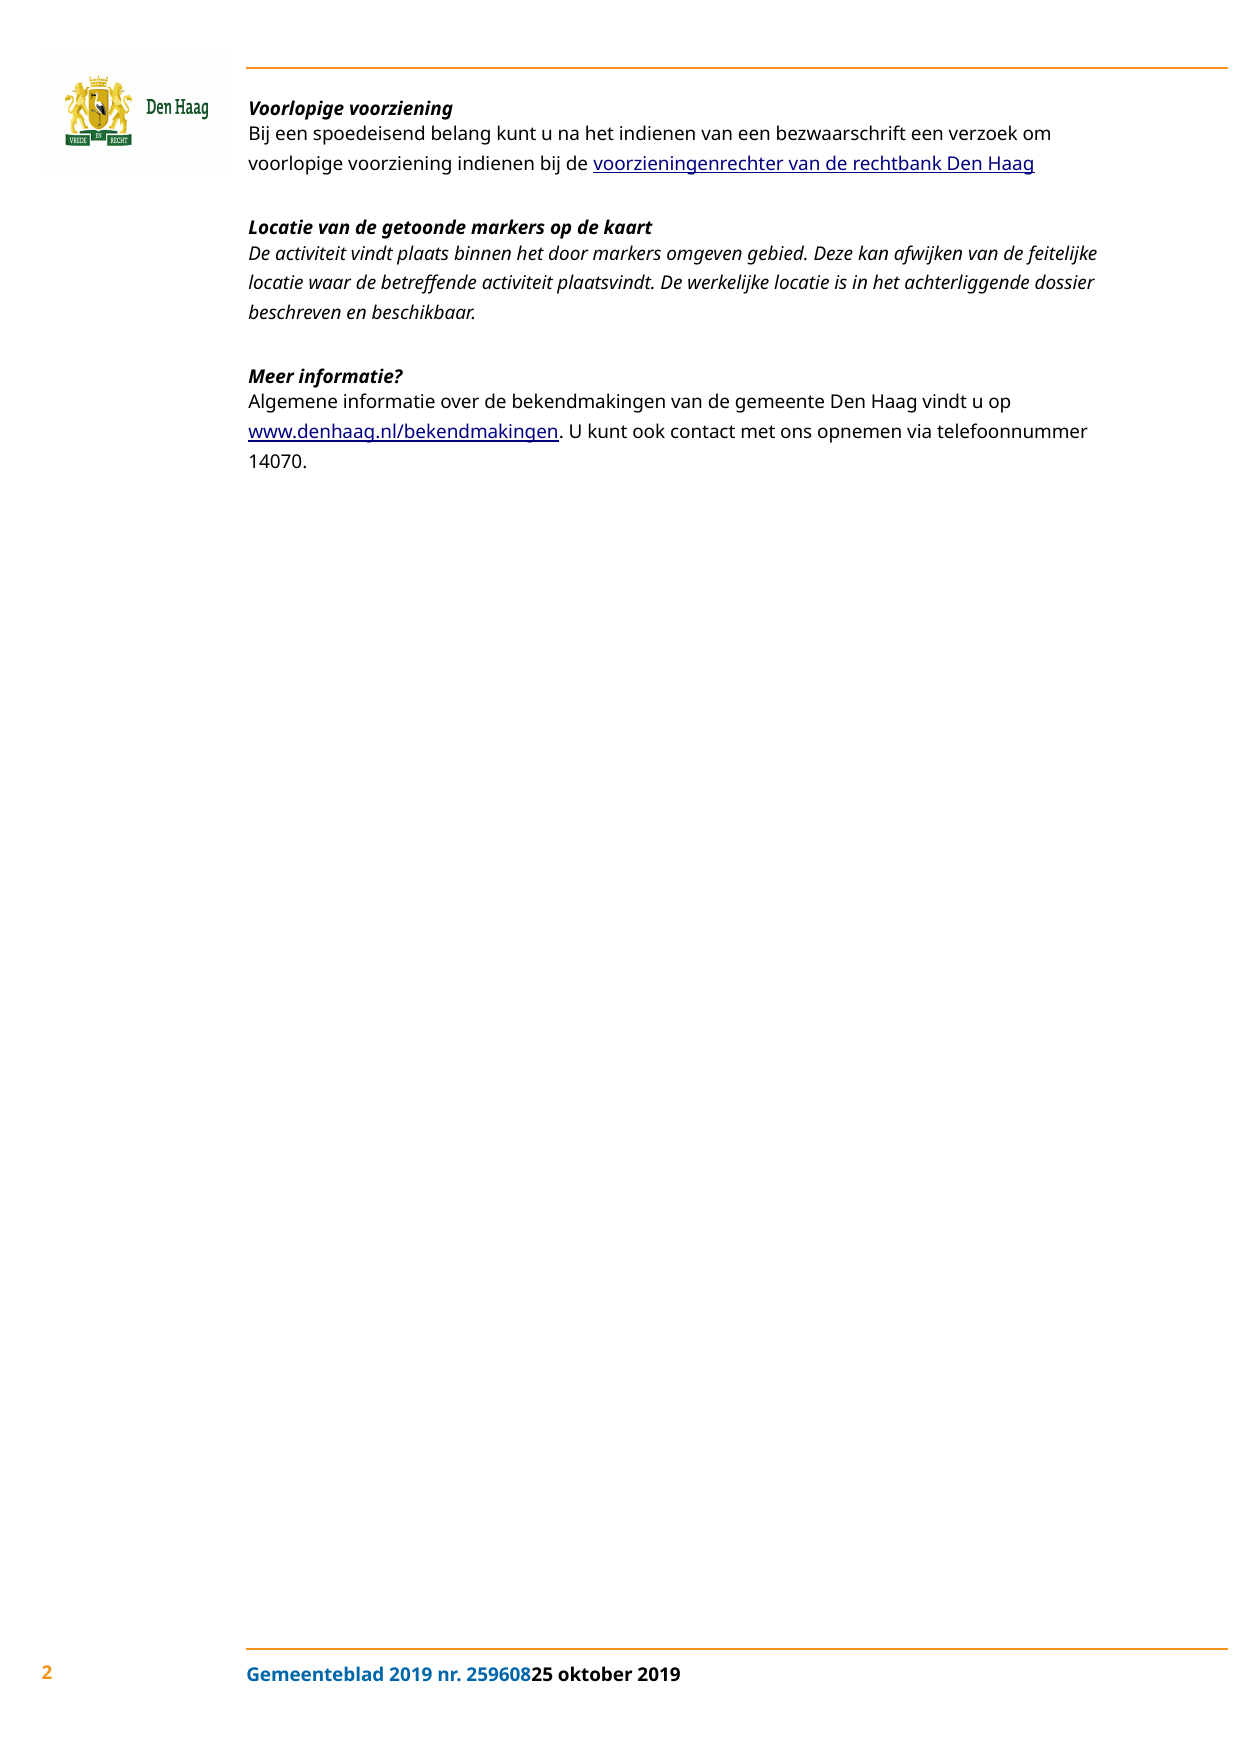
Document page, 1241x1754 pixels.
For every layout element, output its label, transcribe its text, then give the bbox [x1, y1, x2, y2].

text De activiteit vindt plaats binnen het door markers omgeven gebied. Deze kan afwijken van de feitelijke locatie waar de betreffende activiteit plaatsvindt. De werkelijke locatie is in het achterliggende dossier beschreven en beschikbaar. [248, 240, 1152, 325]
picture [41, 47, 231, 172]
text Algemene informatie over de bekendmakingen van de gemeente Den Haag vindt u op www.denhaag.nl/bekendmakingen. U kunt ook contact met ons opnemen via telefoonnummer 14070. [248, 389, 1152, 473]
text Meer informatie? [248, 363, 1152, 389]
text Locatie van de getoonde markers op de kaart [248, 214, 1152, 240]
text Voorlopige voorziening [248, 95, 1152, 121]
text Bij een spoedeisend belang kunt u na het indienen van een bezwaarschrift een verzoek om voorlopige voorziening indienen bij de voorzieningenrechter van de rechtbank Den Haag [248, 121, 1152, 176]
